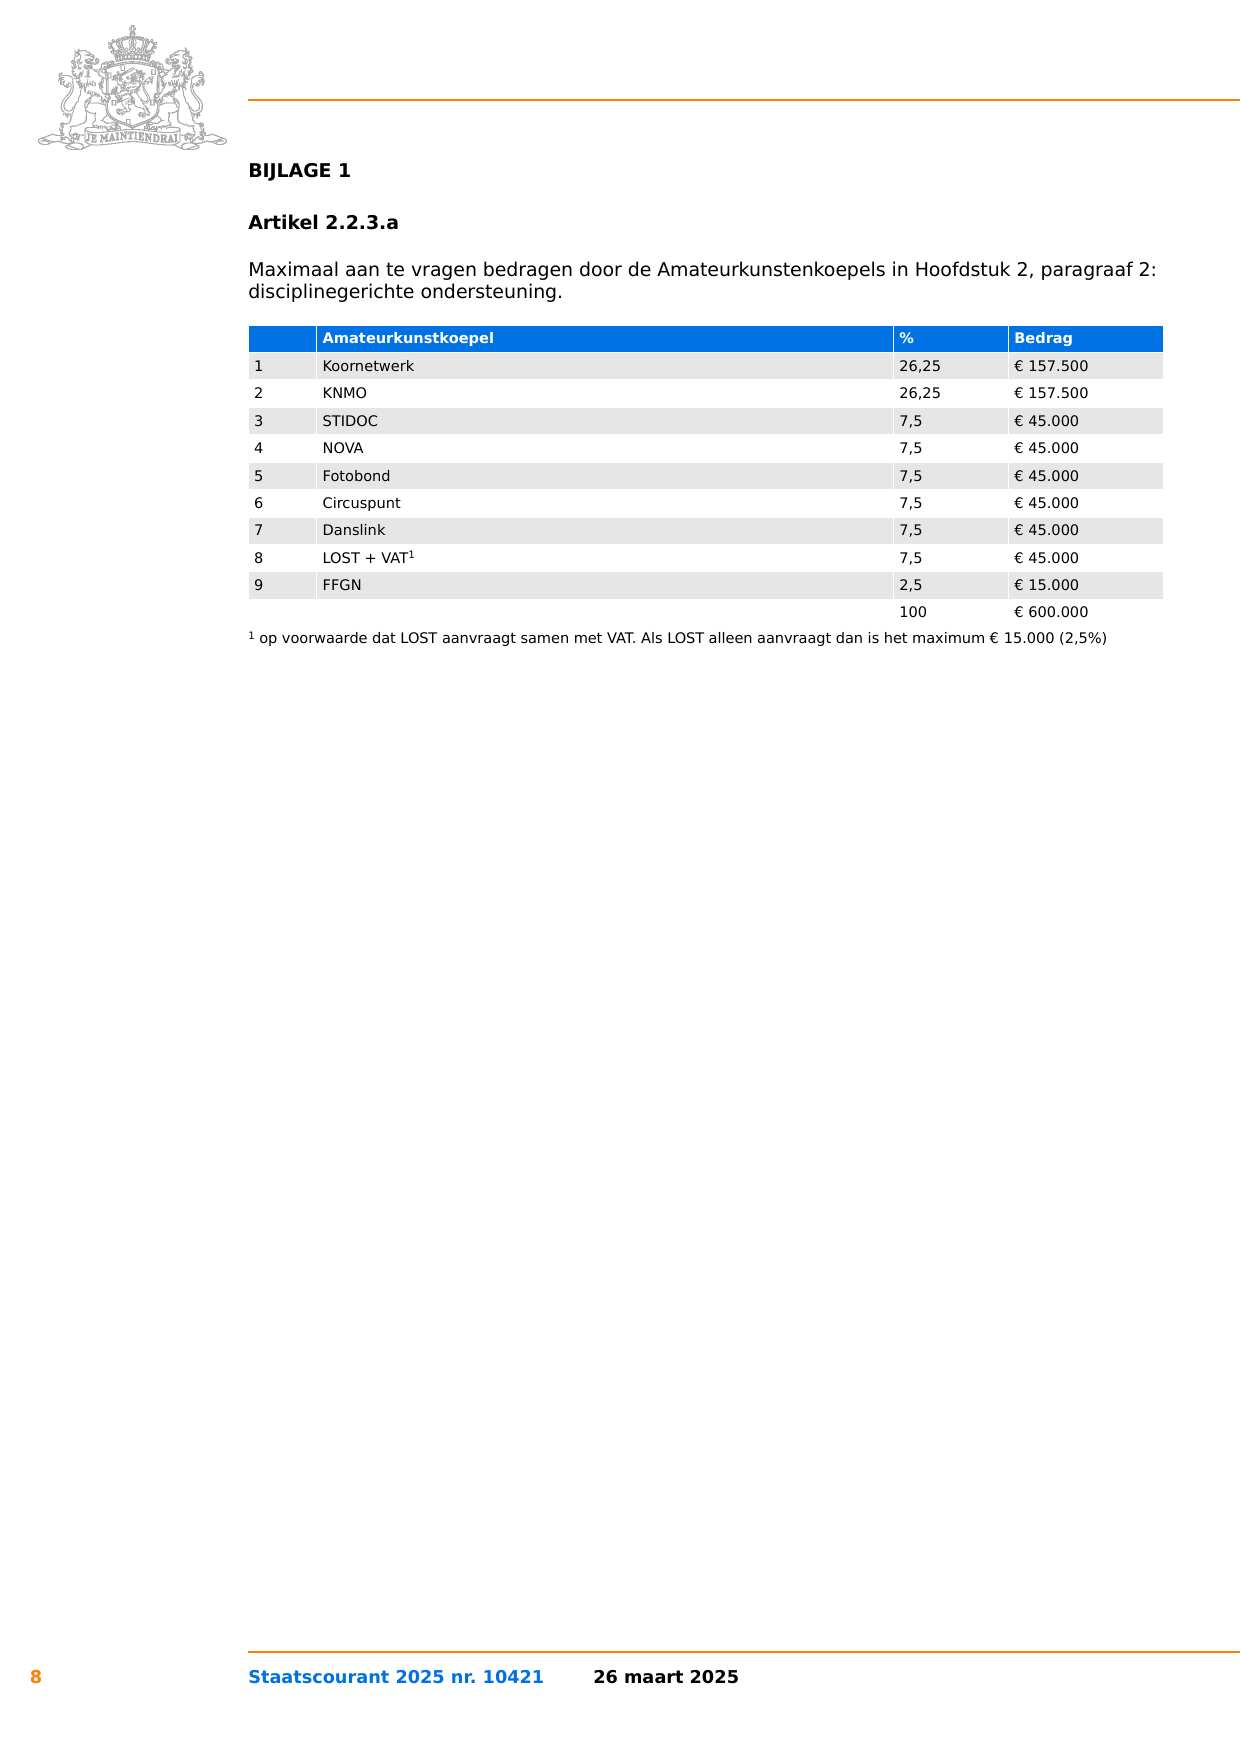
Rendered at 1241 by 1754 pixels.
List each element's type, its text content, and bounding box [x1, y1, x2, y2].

table_cell 1 [249, 353, 316, 379]
table_cell LOST + VAT1 [317, 545, 893, 571]
table_cell 4 [249, 435, 316, 462]
table_cell 9 [249, 572, 316, 599]
table_cell KNMO [317, 381, 893, 407]
table_cell 3 [249, 408, 316, 434]
table_cell 26,25 [894, 353, 1008, 379]
table_cell 2 [249, 381, 316, 407]
table_cell 7,5 [894, 435, 1008, 462]
table_cell Circuspunt [317, 490, 893, 516]
table_header Amateurkunstkoepel [317, 326, 893, 352]
table_cell 2,5 [894, 572, 1008, 599]
table_cell € 15.000 [1009, 572, 1163, 599]
table_cell Fotobond [317, 463, 893, 489]
subtitle BIJLAGE 1 [248, 160, 1163, 182]
table_cell 7,5 [894, 518, 1008, 544]
table_cell [317, 600, 893, 626]
table_cell 26,25 [894, 381, 1008, 407]
table_cell € 600.000 [1009, 600, 1163, 626]
text Maximaal aan te vragen bedragen door de Amateurkunstenkoepels in Hoofdstuk 2, paragraaf 2: disciplinegerichte ondersteuning. [248, 259, 1163, 303]
table_cell Danslink [317, 518, 893, 544]
table_cell € 45.000 [1009, 490, 1163, 516]
table_cell 7,5 [894, 463, 1008, 489]
table_cell Koornetwerk [317, 353, 893, 379]
table_cell 7,5 [894, 545, 1008, 571]
table_cell NOVA [317, 435, 893, 462]
table_cell 5 [249, 463, 316, 489]
table_header [249, 326, 316, 352]
table_cell STIDOC [317, 408, 893, 434]
picture [38, 25, 227, 150]
table_cell € 45.000 [1009, 518, 1163, 544]
table_cell € 157.500 [1009, 353, 1163, 379]
table_cell € 45.000 [1009, 545, 1163, 571]
table_header % [894, 326, 1008, 352]
table_cell € 45.000 [1009, 463, 1163, 489]
table_cell € 45.000 [1009, 408, 1163, 434]
table_cell 100 [894, 600, 1008, 626]
table_cell 8 [249, 545, 316, 571]
table_cell € 45.000 [1009, 435, 1163, 462]
table_cell 6 [249, 490, 316, 516]
table_cell € 157.500 [1009, 381, 1163, 407]
table_cell 7,5 [894, 408, 1008, 434]
table_cell 7,5 [894, 490, 1008, 516]
table_header Bedrag [1009, 326, 1163, 352]
table_cell 7 [249, 518, 316, 544]
table_cell 1 op voorwaarde dat LOST aanvraagt samen met VAT. Als LOST alleen aanvraagt dan is het maximum € 15.000 (2,5%) [248, 627, 1163, 647]
table_cell [249, 600, 316, 626]
subtitle Artikel 2.2.3.a [248, 212, 1163, 234]
table_cell FFGN [317, 572, 893, 599]
